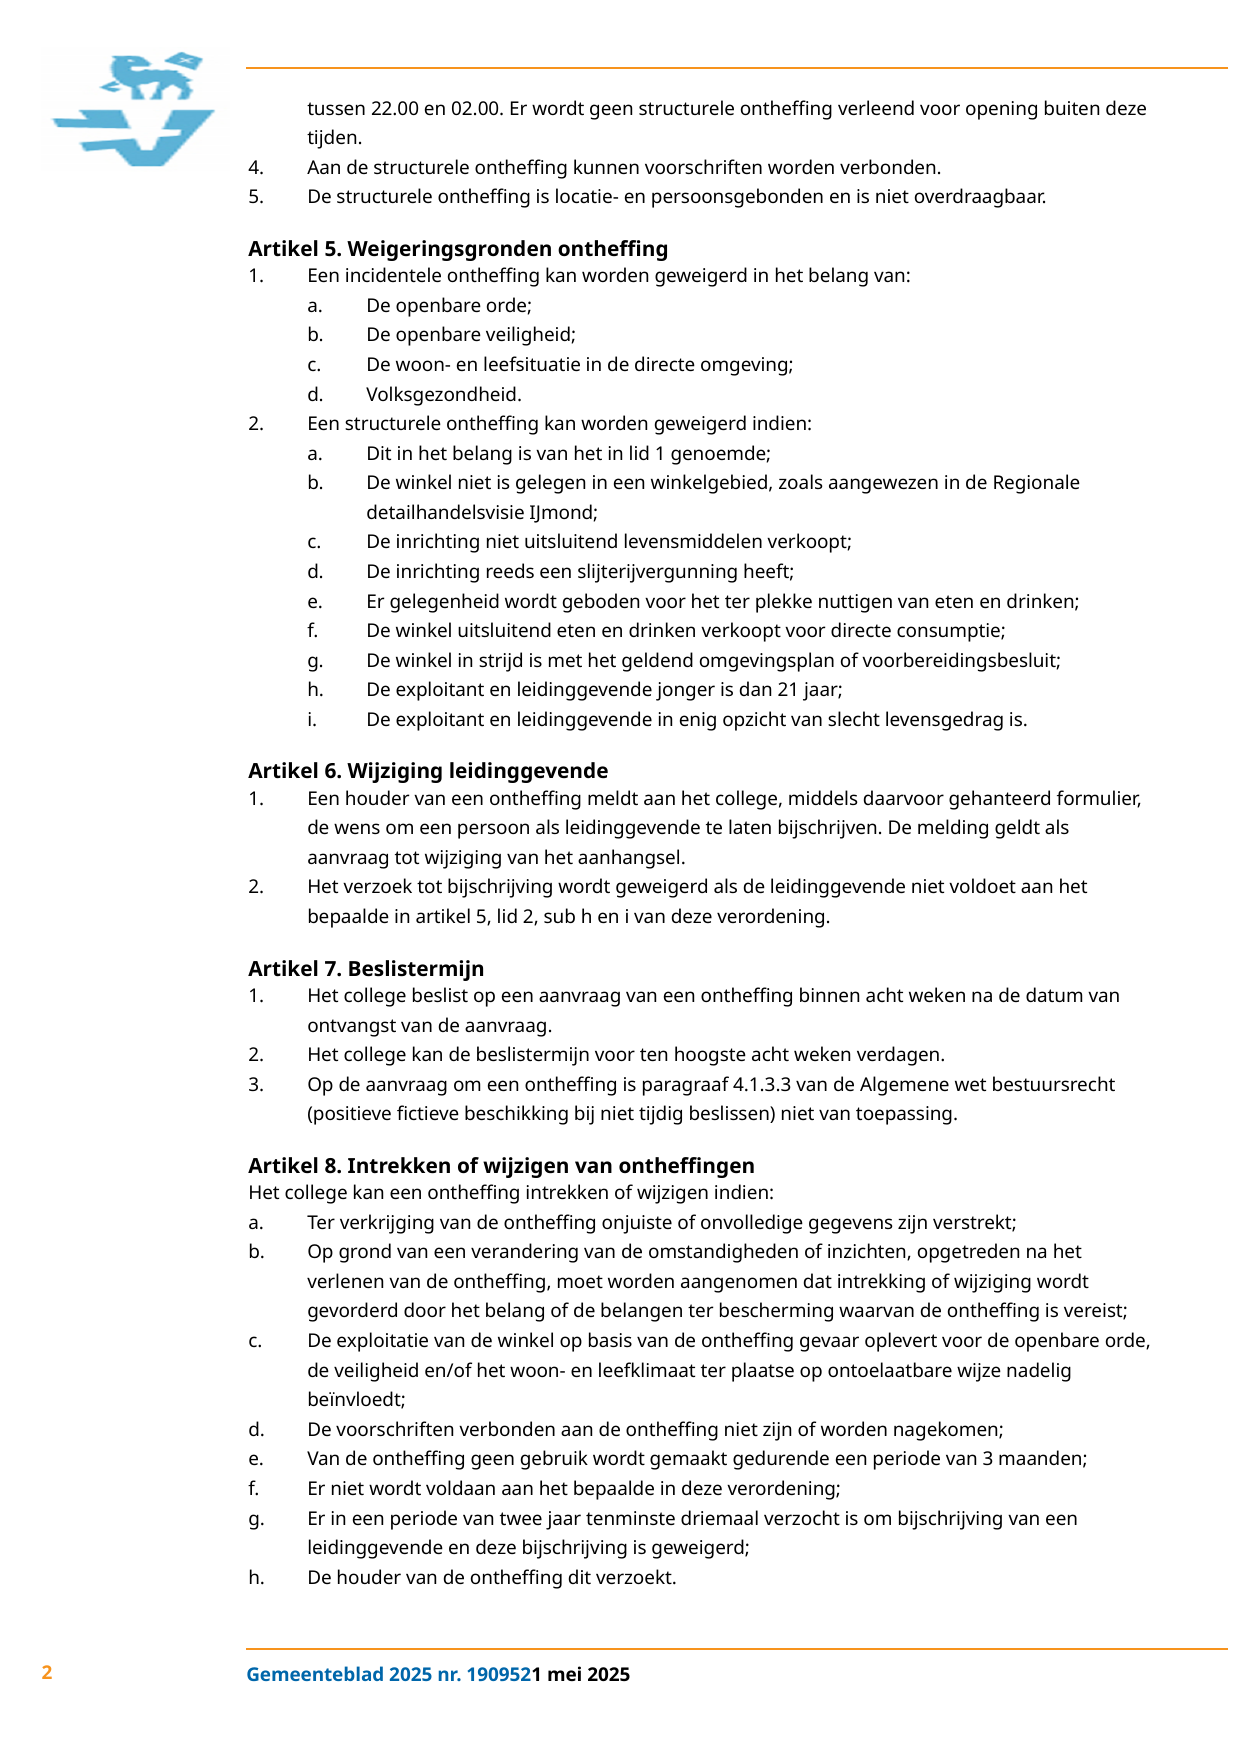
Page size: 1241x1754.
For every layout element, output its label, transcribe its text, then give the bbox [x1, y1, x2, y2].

list Een structurele ontheffing kan worden geweigerd indien: [248, 410, 1152, 436]
list Het college kan de beslistermijn voor ten hoogste acht weken verdagen. [248, 1041, 1152, 1067]
text Artikel 7. Beslistermijn [248, 954, 1152, 982]
list Er in een periode van twee jaar tenminste driemaal verzocht is om bijschrijving van een leidinggevende en deze bijschrijving is geweigerd; [248, 1505, 1152, 1560]
list De inrichting reeds een slijterijvergunning heeft; [307, 558, 1152, 584]
list De openbare veiligheid; [307, 322, 1152, 347]
list tussen 22.00 en 02.00. Er wordt geen structurele ontheffing verleend voor opening buiten deze tijden. [248, 95, 1152, 150]
text Het college kan een ontheffing intrekken of wijzigen indien: [248, 1179, 1152, 1205]
list De houder van de ontheffing dit verzoekt. [248, 1564, 1152, 1590]
list De inrichting niet uitsluitend levensmiddelen verkoopt; [307, 529, 1152, 554]
list De exploitatie van de winkel op basis van de ontheffing gevaar oplevert voor de openbare orde, de veiligheid en/of het woon- en leefklimaat ter plaatse op ontoelaatbare wijze nadelig beïnvloedt; [248, 1327, 1152, 1412]
list Van de ontheffing geen gebruik wordt gemaakt gedurende een periode van 3 maanden; [248, 1446, 1152, 1471]
list Er niet wordt voldaan aan het bepaalde in deze verordening; [248, 1475, 1152, 1501]
list De exploitant en leidinggevende jonger is dan 21 jaar; [307, 677, 1152, 702]
text Artikel 5. Weigeringsgronden ontheffing [248, 234, 1152, 262]
text Artikel 8. Intrekken of wijzigen van ontheffingen [248, 1151, 1152, 1179]
list De winkel in strijd is met het geldend omgevingsplan of voorbereidingsbesluit; [307, 647, 1152, 673]
list Een incidentele ontheffing kan worden geweigerd in het belang van: [248, 262, 1152, 288]
list Dit in het belang is van het in lid 1 genoemde; [307, 440, 1152, 466]
list De winkel niet is gelegen in een winkelgebied, zoals aangewezen in de Regionale detailhandelsvisie IJmond; [307, 469, 1152, 525]
list De structurele ontheffing is locatie- en persoonsgebonden en is niet overdraagbaar. [248, 183, 1152, 209]
list De exploitant en leidinggevende in enig opzicht van slecht levensgedrag is. [307, 706, 1152, 732]
text Artikel 6. Wijziging leidinggevende [248, 757, 1152, 785]
list Ter verkrijging van de ontheffing onjuiste of onvolledige gegevens zijn verstrekt; [248, 1209, 1152, 1235]
list De openbare orde; [307, 292, 1152, 318]
list De woon- en leefsituatie in de directe omgeving; [307, 351, 1152, 377]
list Het verzoek tot bijschrijving wordt geweigerd als de leidinggevende niet voldoet aan het bepaalde in artikel 5, lid 2, sub h en i van deze verordening. [248, 874, 1152, 929]
list Volksgezondheid. [307, 381, 1152, 406]
list Er gelegenheid wordt geboden voor het ter plekke nuttigen van eten en drinken; [307, 588, 1152, 613]
list Het college beslist op een aanvraag van een ontheffing binnen acht weken na de datum van ontvangst van de aanvraag. [248, 982, 1152, 1037]
list Aan de structurele ontheffing kunnen voorschriften worden verbonden. [248, 154, 1152, 180]
list De winkel uitsluitend eten en drinken verkoopt voor directe consumptie; [307, 617, 1152, 643]
list Een houder van een ontheffing meldt aan het college, middels daarvoor gehanteerd formulier, de wens om een persoon als leidinggevende te laten bijschrijven. De melding geldt als aanvraag tot wijziging van het aanhangsel. [248, 785, 1152, 870]
picture [41, 47, 231, 172]
list Op grond van een verandering van de omstandigheden of inzichten, opgetreden na het verlenen van de ontheffing, moet worden aangenomen dat intrekking of wijziging wordt gevorderd door het belang of de belangen ter bescherming waarvan de ontheffing is vereist; [248, 1238, 1152, 1323]
list De voorschriften verbonden aan de ontheffing niet zijn of worden nagekomen; [248, 1416, 1152, 1442]
list Op de aanvraag om een ontheffing is paragraaf 4.1.3.3 van de Algemene wet bestuursrecht (positieve fictieve beschikking bij niet tijdig beslissen) niet van toepassing. [248, 1071, 1152, 1126]
